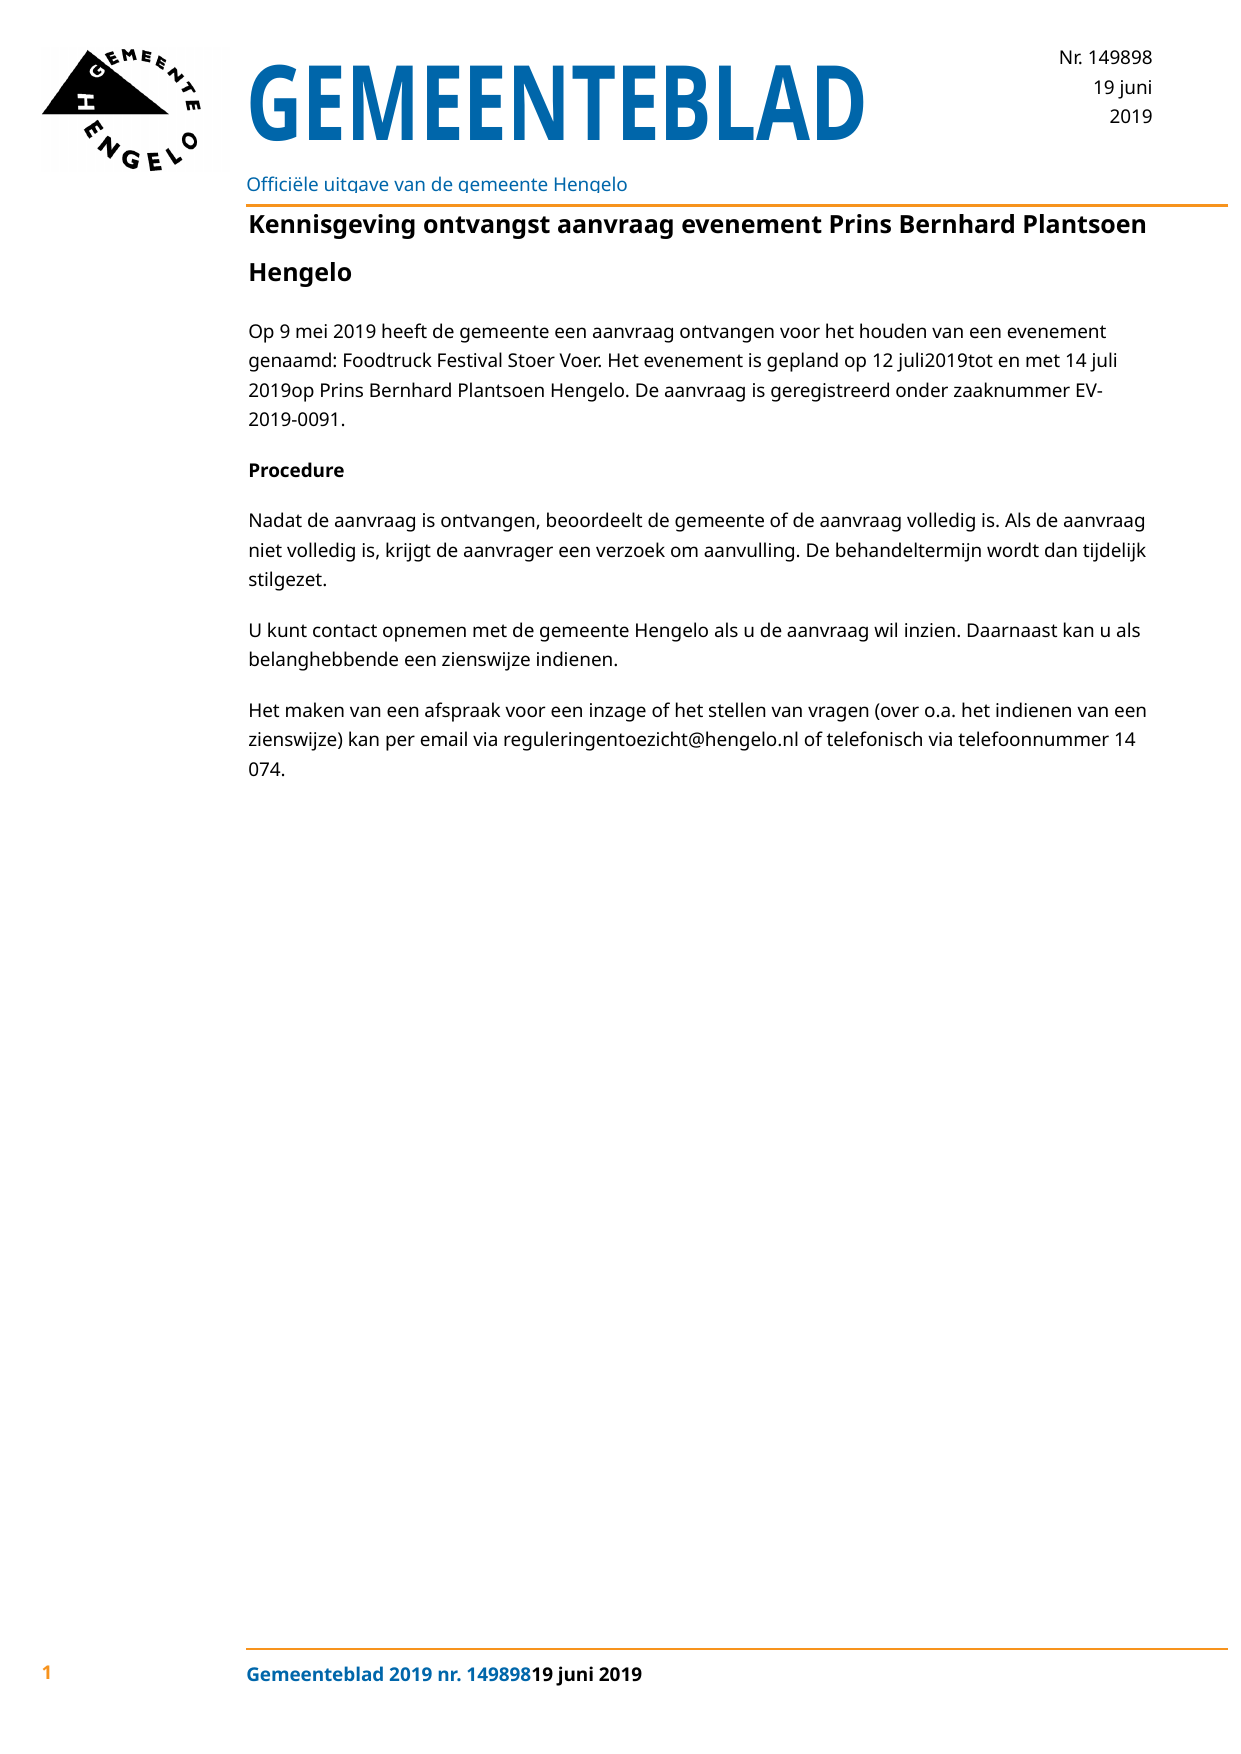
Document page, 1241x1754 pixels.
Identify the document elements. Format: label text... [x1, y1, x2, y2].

text Nadat de aanvraag is ontvangen, beoordeelt de gemeente of de aanvraag volledig is. Als de aanvraag niet volledig is, krijgt de aanvrager een verzoek om aanvulling. De behandeltermijn wordt dan tijdelijk stilgezet. [248, 507, 1152, 592]
text U kunt contact opnemen met de gemeente Hengelo als u de aanvraag wil inzien. Daarnaast kan u als belanghebbende een zienswijze indienen. [248, 617, 1152, 672]
text Op 9 mei 2019 heeft de gemeente een aanvraag ontvangen voor het houden van een evenement genaamd: Foodtruck Festival Stoer Voer. Het evenement is gepland op 12 juli2019tot en met 14 juli 2019op Prins Bernhard Plantsoen Hengelo. De aanvraag is geregistreerd onder zaaknummer EV-2019-0091. [248, 318, 1152, 432]
text Het maken van een afspraak voor een inzage of het stellen van vragen (over o.a. het indienen van een zienswijze) kan per email via reguleringentoezicht@hengelo.nl of telefonisch via telefoonnummer 14 074. [248, 697, 1152, 782]
picture [41, 47, 231, 172]
text Kennisgeving ontvangst aanvraag evenement Prins Bernhard Plantsoen Hengelo [248, 207, 1152, 288]
text Procedure [248, 457, 1152, 483]
